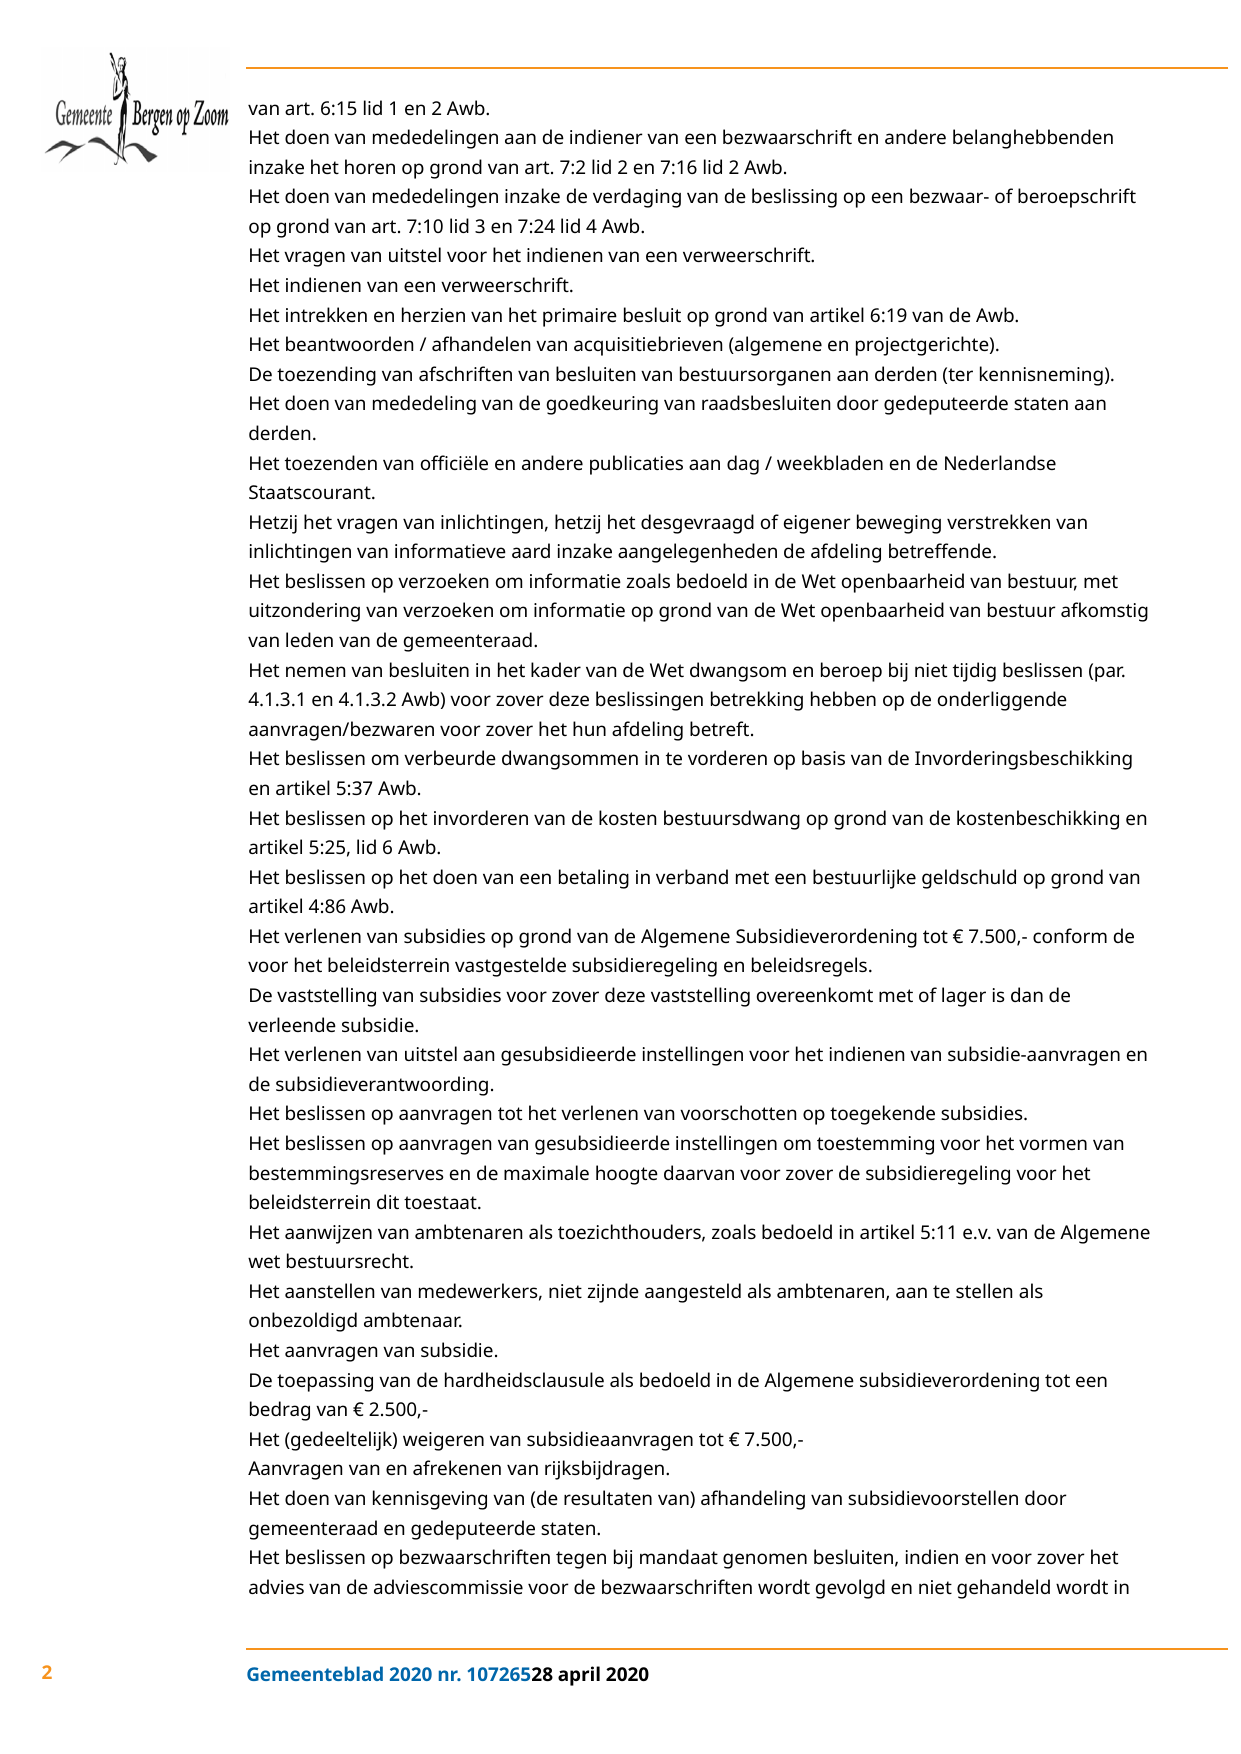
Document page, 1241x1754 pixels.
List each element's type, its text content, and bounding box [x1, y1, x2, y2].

text Het toezenden van officiële en andere publicaties aan dag / weekbladen en de Nederlandse Staatscourant. [248, 450, 1152, 505]
text Het aanvragen van subsidie. [248, 1337, 1152, 1363]
text Het aanstellen van medewerkers, niet zijnde aangesteld als ambtenaren, aan te stellen als onbezoldigd ambtenaar. [248, 1278, 1152, 1333]
text Het verlenen van uitstel aan gesubsidieerde instellingen voor het indienen van subsidie-aanvragen en de subsidieverantwoording. [248, 1041, 1152, 1097]
text Het beslissen op het doen van een betaling in verband met een bestuurlijke geldschuld op grond van artikel 4:86 Awb. [248, 864, 1152, 919]
text Aanvragen van en afrekenen van rijksbijdragen. [248, 1456, 1152, 1481]
text De toepassing van de hardheidsclausule als bedoeld in de Algemene subsidieverordening tot een bedrag van € 2.500,- [248, 1367, 1152, 1422]
text van art. 6:15 lid 1 en 2 Awb. [248, 95, 1152, 121]
text Het beslissen op verzoeken om informatie zoals bedoeld in de Wet openbaarheid van bestuur, met uitzondering van verzoeken om informatie op grond van de Wet openbaarheid van bestuur afkomstig van leden van de gemeenteraad. [248, 568, 1152, 653]
text Het verlenen van subsidies op grond van de Algemene Subsidieverordening tot € 7.500,- conform de voor het beleidsterrein vastgestelde subsidieregeling en beleidsregels. [248, 923, 1152, 978]
text Het beslissen om verbeurde dwangsommen in te vorderen op basis van de Invorderingsbeschikking en artikel 5:37 Awb. [248, 746, 1152, 801]
text Het beantwoorden / afhandelen van acquisitiebrieven (algemene en projectgerichte). [248, 331, 1152, 357]
text Het intrekken en herzien van het primaire besluit op grond van artikel 6:19 van de Awb. [248, 302, 1152, 328]
text Het (gedeeltelijk) weigeren van subsidieaanvragen tot € 7.500,- [248, 1426, 1152, 1452]
text Het vragen van uitstel voor het indienen van een verweerschrift. [248, 243, 1152, 268]
picture [41, 47, 231, 172]
text Hetzij het vragen van inlichtingen, hetzij het desgevraagd of eigener beweging verstrekken van inlichtingen van informatieve aard inzake aangelegenheden de afdeling betreffende. [248, 509, 1152, 564]
text Het beslissen op bezwaarschriften tegen bij mandaat genomen besluiten, indien en voor zover het advies van de adviescommissie voor de bezwaarschriften wordt gevolgd en niet gehandeld wordt in [248, 1544, 1152, 1600]
text Het indienen van een verweerschrift. [248, 272, 1152, 298]
text Het aanwijzen van ambtenaren als toezichthouders, zoals bedoeld in artikel 5:11 e.v. van de Algemene wet bestuursrecht. [248, 1219, 1152, 1274]
text Het beslissen op aanvragen van gesubsidieerde instellingen om toestemming voor het vormen van bestemmingsreserves en de maximale hoogte daarvan voor zover de subsidieregeling voor het beleidsterrein dit toestaat. [248, 1130, 1152, 1215]
text Het nemen van besluiten in het kader van de Wet dwangsom en beroep bij niet tijdig beslissen (par. 4.1.3.1 en 4.1.3.2 Awb) voor zover deze beslissingen betrekking hebben op de onderliggende aanvragen/bezwaren voor zover het hun afdeling betreft. [248, 657, 1152, 742]
text De vaststelling van subsidies voor zover deze vaststelling overeenkomt met of lager is dan de verleende subsidie. [248, 982, 1152, 1038]
text Het doen van mededelingen aan de indiener van een bezwaarschrift en andere belanghebbenden inzake het horen op grond van art. 7:2 lid 2 en 7:16 lid 2 Awb. [248, 124, 1152, 180]
text Het doen van mededeling van de goedkeuring van raadsbesluiten door gedeputeerde staten aan derden. [248, 391, 1152, 446]
text Het doen van kennisgeving van (de resultaten van) afhandeling van subsidievoorstellen door gemeenteraad en gedeputeerde staten. [248, 1485, 1152, 1541]
text Het beslissen op het invorderen van de kosten bestuursdwang op grond van de kostenbeschikking en artikel 5:25, lid 6 Awb. [248, 805, 1152, 860]
text Het doen van mededelingen inzake de verdaging van de beslissing op een bezwaar- of beroepschrift op grond van art. 7:10 lid 3 en 7:24 lid 4 Awb. [248, 183, 1152, 239]
text Het beslissen op aanvragen tot het verlenen van voorschotten op toegekende subsidies. [248, 1101, 1152, 1126]
text De toezending van afschriften van besluiten van bestuursorganen aan derden (ter kennisneming). [248, 361, 1152, 387]
